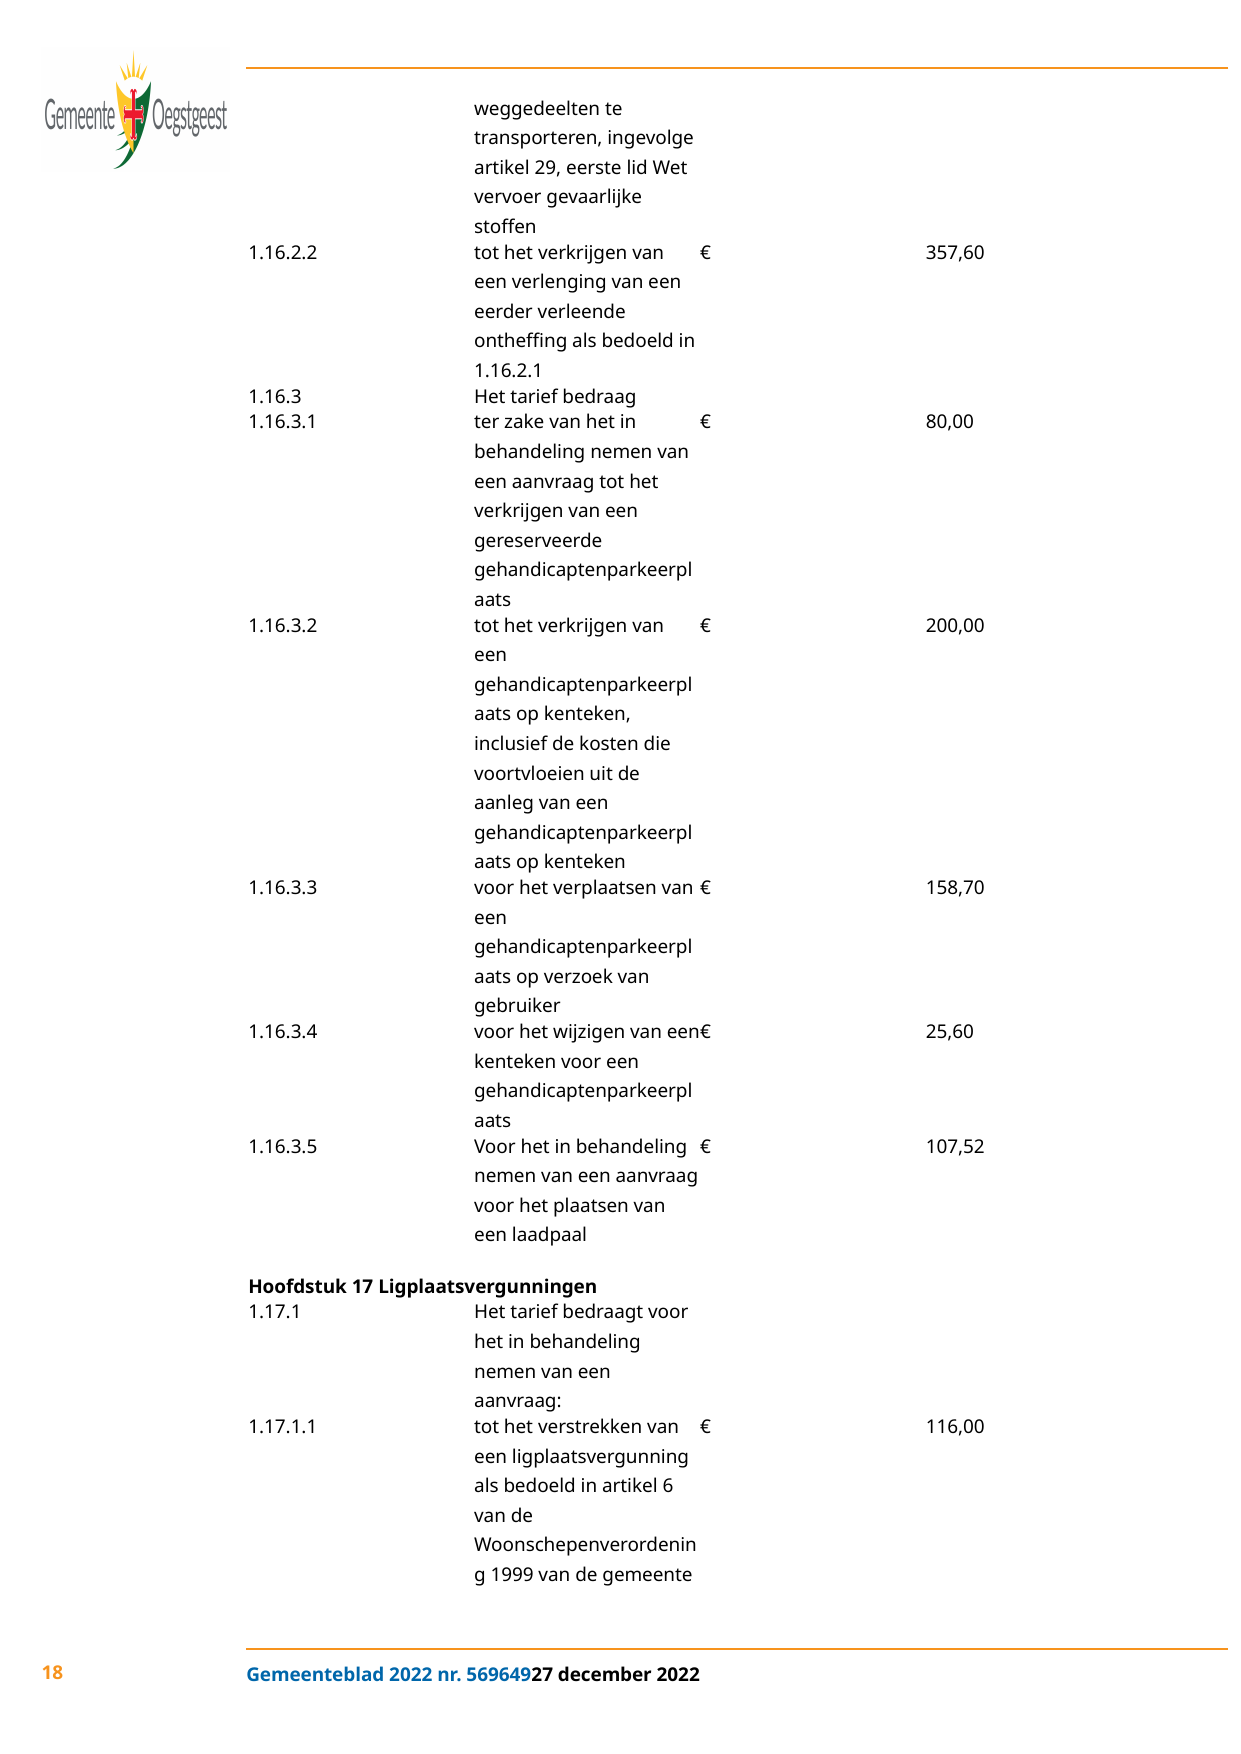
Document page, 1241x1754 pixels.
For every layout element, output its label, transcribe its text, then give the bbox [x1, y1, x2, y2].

table_cell € [700, 1413, 926, 1587]
table_cell € [700, 612, 926, 874]
table_cell [248, 1247, 474, 1273]
table_cell ter zake van het in behandeling nemen van een aanvraag tot het verkrijgen van een gereserveerde gehandicaptenparkeerplaats [474, 409, 700, 612]
table_cell [700, 383, 926, 409]
table_cell [926, 383, 1152, 409]
table_cell tot het verkrijgen van een gehandicaptenparkeerplaats op kenteken, inclusief de kosten die voortvloeien uit de aanleg van een gehandicaptenparkeerplaats op kenteken [474, 612, 700, 874]
table_cell voor het verplaatsen van een gehandicaptenparkeerplaats op verzoek van gebruiker [474, 874, 700, 1018]
table_cell 25,60 [926, 1018, 1152, 1133]
table_cell voor het wijzigen van een kenteken voor een gehandicaptenparkeerplaats [474, 1018, 700, 1133]
table_cell tot het verkrijgen van een verlenging van een eerder verleende ontheffing als bedoeld in 1.16.2.1 [474, 239, 700, 383]
table_cell 1.16.3.3 [248, 874, 474, 1018]
table_cell Het tarief bedraagt voor het in behandeling nemen van een aanvraag: [474, 1299, 700, 1413]
table_cell 1.17.1 [248, 1299, 474, 1413]
table_cell € [700, 1133, 926, 1247]
table_cell 357,60 [926, 239, 1152, 383]
table_cell € [700, 239, 926, 383]
table_cell weggedeelten te transporteren, ingevolge artikel 29, eerste lid Wet vervoer gevaarlijke stoffen [474, 95, 700, 239]
table_cell 1.16.3 [248, 383, 474, 409]
table_cell 116,00 [926, 1413, 1152, 1587]
table_cell [248, 95, 474, 239]
table_cell [926, 1299, 1152, 1413]
table_cell € [700, 409, 926, 612]
picture [41, 47, 231, 172]
table_cell [926, 1273, 1152, 1299]
table_cell 200,00 [926, 612, 1152, 874]
table_cell tot het verstrekken van een ligplaatsvergunning als bedoeld in artikel 6 van de Woonschepenverordening 1999 van de gemeente [474, 1413, 700, 1587]
table_cell [700, 1299, 926, 1413]
table_cell Voor het in behandeling nemen van een aanvraag voor het plaatsen van een laadpaal [474, 1133, 700, 1247]
table_cell Het tarief bedraag [474, 383, 700, 409]
table_cell [700, 95, 926, 239]
table_cell € [700, 1018, 926, 1133]
table_cell 1.16.3.5 [248, 1133, 474, 1247]
table_cell [700, 1247, 926, 1273]
table_cell 1.16.2.2 [248, 239, 474, 383]
table_cell [700, 1273, 926, 1299]
table_cell 1.16.3.4 [248, 1018, 474, 1133]
table_cell 1.16.3.1 [248, 409, 474, 612]
table_cell € [700, 874, 926, 1018]
table_cell [926, 95, 1152, 239]
table_cell 1.16.3.2 [248, 612, 474, 874]
table_cell Hoofdstuk 17 Ligplaatsvergunningen [248, 1273, 700, 1299]
table_cell 80,00 [926, 409, 1152, 612]
table_cell 158,70 [926, 874, 1152, 1018]
table_cell 1.17.1.1 [248, 1413, 474, 1587]
table_cell [474, 1247, 700, 1273]
table_cell [926, 1247, 1152, 1273]
table_cell 107,52 [926, 1133, 1152, 1247]
